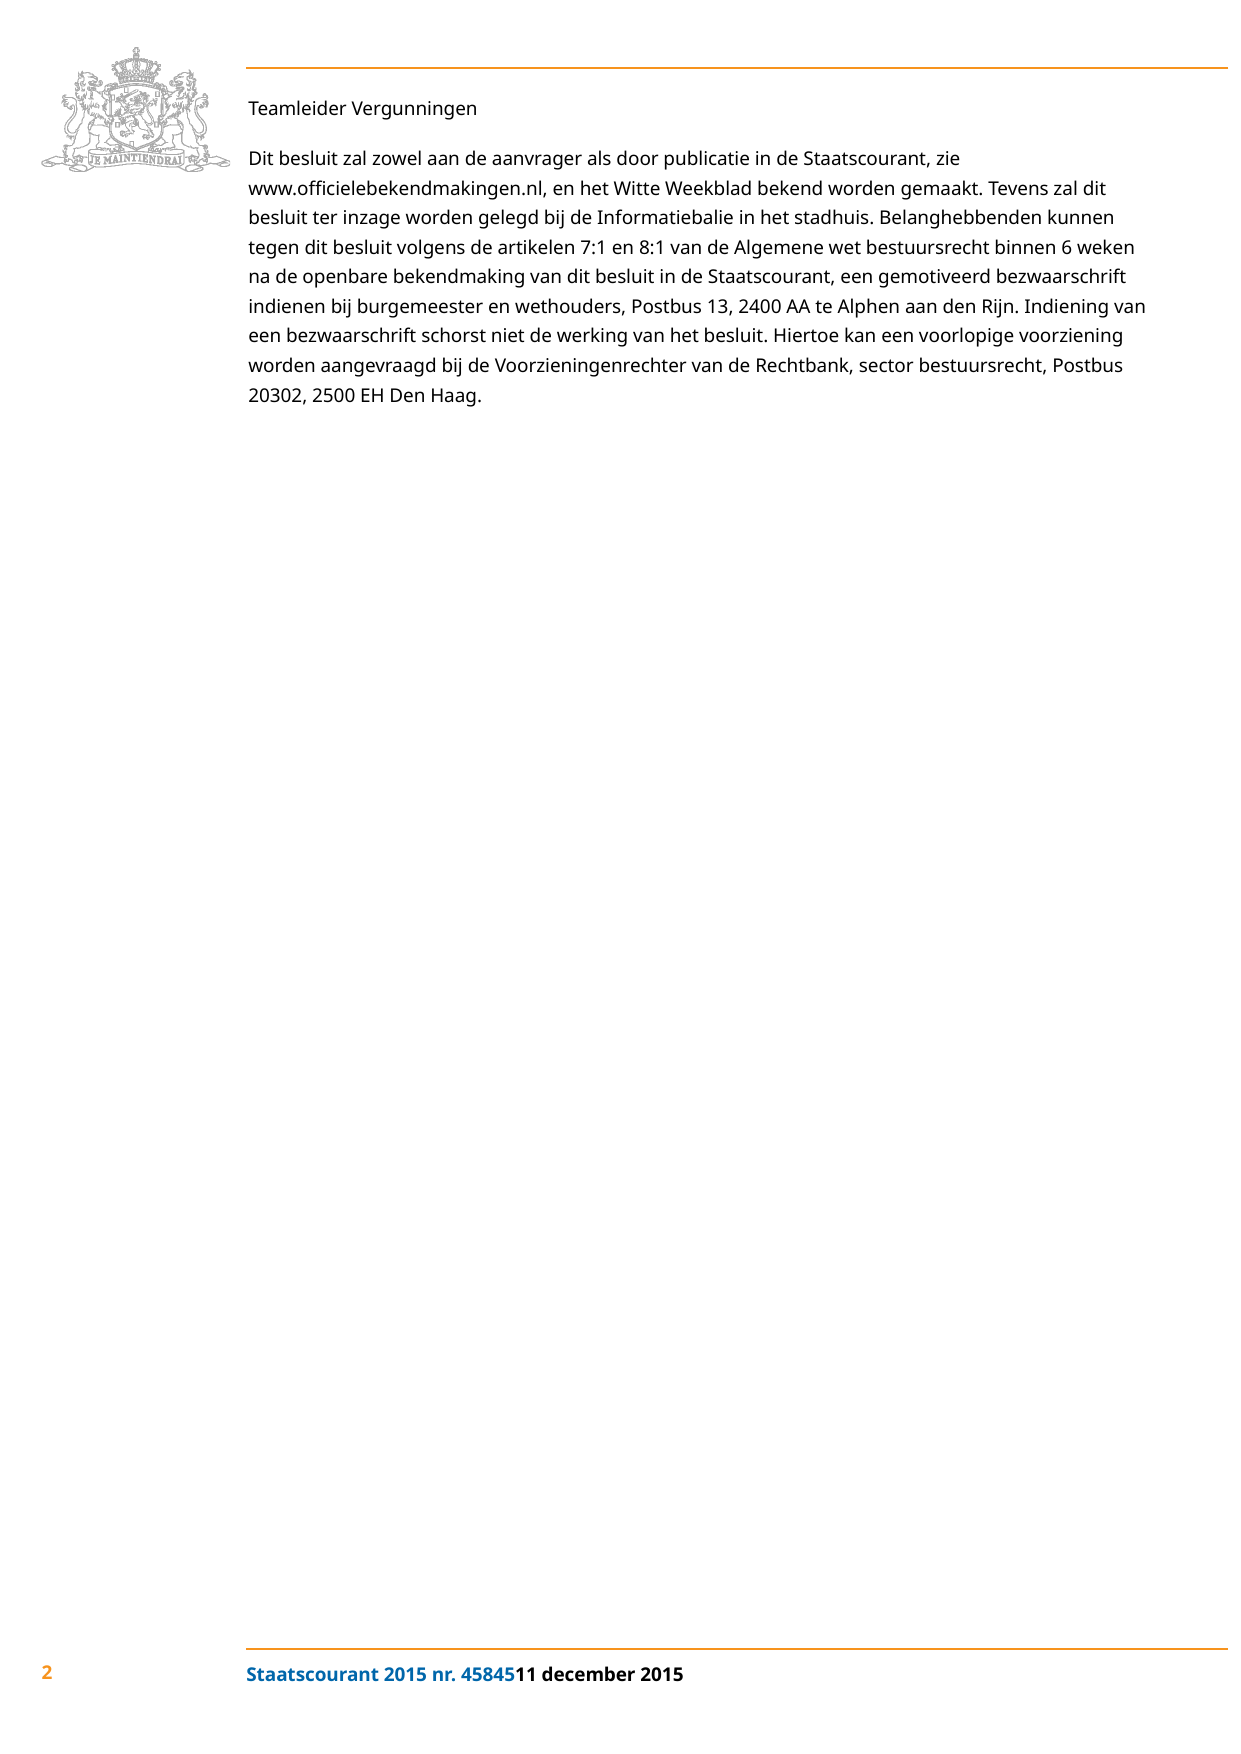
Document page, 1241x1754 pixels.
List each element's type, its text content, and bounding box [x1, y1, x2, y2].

text Teamleider Vergunningen [248, 95, 1152, 121]
picture [41, 47, 231, 172]
text Dit besluit zal zowel aan de aanvrager als door publicatie in de Staatscourant, zie www.officielebekendmakingen.nl, en het Witte Weekblad bekend worden gemaakt. Tevens zal dit besluit ter inzage worden gelegd bij de Informatiebalie in het stadhuis. Belanghebbenden kunnen tegen dit besluit volgens de artikelen 7:1 en 8:1 van de Algemene wet bestuursrecht binnen 6 weken na de openbare bekendmaking van dit besluit in de Staatscourant, een gemotiveerd bezwaarschrift indienen bij burgemeester en wethouders, Postbus 13, 2400 AA te Alphen aan den Rijn. Indiening van een bezwaarschrift schorst niet de werking van het besluit. Hiertoe kan een voorlopige voorziening worden aangevraagd bij de Voorzieningenrechter van de Rechtbank, sector bestuursrecht, Postbus 20302, 2500 EH Den Haag. [248, 145, 1152, 408]
